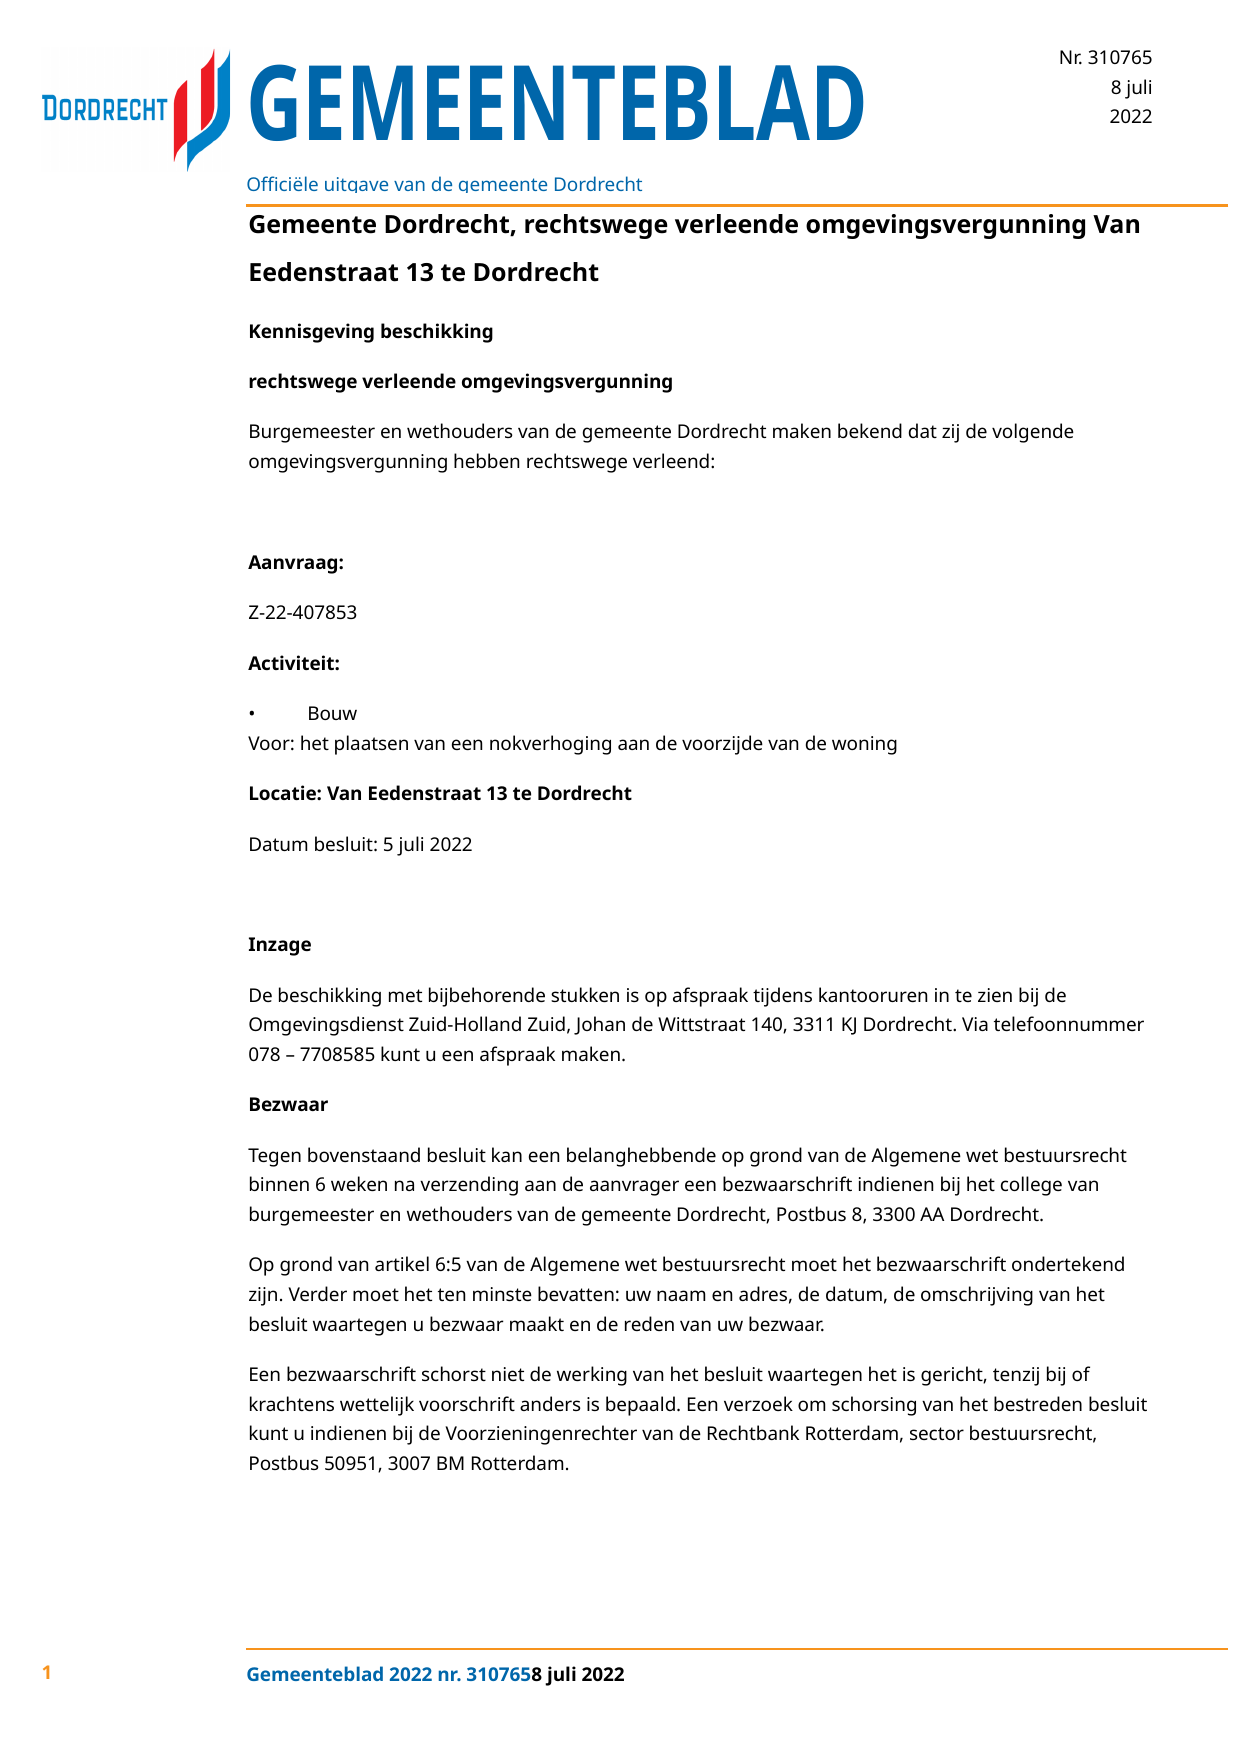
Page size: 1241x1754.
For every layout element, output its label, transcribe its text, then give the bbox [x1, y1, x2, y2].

text Datum besluit: 5 juli 2022 [248, 831, 1152, 857]
text Gemeente Dordrecht, rechtswege verleende omgevingsvergunning Van Eedenstraat 13 te Dordrecht [248, 207, 1152, 288]
text Kennisgeving beschikking [248, 318, 1152, 344]
text Voor: het plaatsen van een nokverhoging aan de voorzijde van de woning [248, 730, 1152, 756]
text Inzage [248, 932, 1152, 957]
text Tegen bovenstaand besluit kan een belanghebbende op grond van de Algemene wet bestuursrecht binnen 6 weken na verzending aan de aanvrager een bezwaarschrift indienen bij het college van burgemeester en wethouders van de gemeente Dordrecht, Postbus 8, 3300 AA Dordrecht. [248, 1142, 1152, 1227]
text Op grond van artikel 6:5 van de Algemene wet bestuursrecht moet het bezwaarschrift ondertekend zijn. Verder moet het ten minste bevatten: uw naam en adres, de datum, de omschrijving van het besluit waartegen u bezwaar maakt en de reden van uw bezwaar. [248, 1252, 1152, 1337]
text De beschikking met bijbehorende stukken is op afspraak tijdens kantooruren in te zien bij de Omgevingsdienst Zuid-Holland Zuid, Johan de Wittstraat 140, 3311 KJ Dordrecht. Via telefoonnummer 078 – 7708585 kunt u een afspraak maken. [248, 982, 1152, 1067]
text Aanvraag: [248, 549, 1152, 575]
text Locatie: Van Eedenstraat 13 te Dordrecht [248, 780, 1152, 806]
text Z-22-407853 [248, 599, 1152, 625]
text Bezwaar [248, 1092, 1152, 1117]
list Bouw [248, 700, 1152, 726]
picture [41, 47, 231, 172]
text rechtswege verleende omgevingsvergunning [248, 368, 1152, 394]
text Burgemeester en wethouders van de gemeente Dordrecht maken bekend dat zij de volgende omgevingsvergunning hebben rechtswege verleend: [248, 419, 1152, 474]
text Activiteit: [248, 650, 1152, 676]
text Een bezwaarschrift schorst niet de werking van het besluit waartegen het is gericht, tenzij bij of krachtens wettelijk voorschrift anders is bepaald. Een verzoek om schorsing van het bestreden besluit kunt u indienen bij de Voorzieningenrechter van de Rechtbank Rotterdam, sector bestuursrecht, Postbus 50951, 3007 BM Rotterdam. [248, 1361, 1152, 1476]
